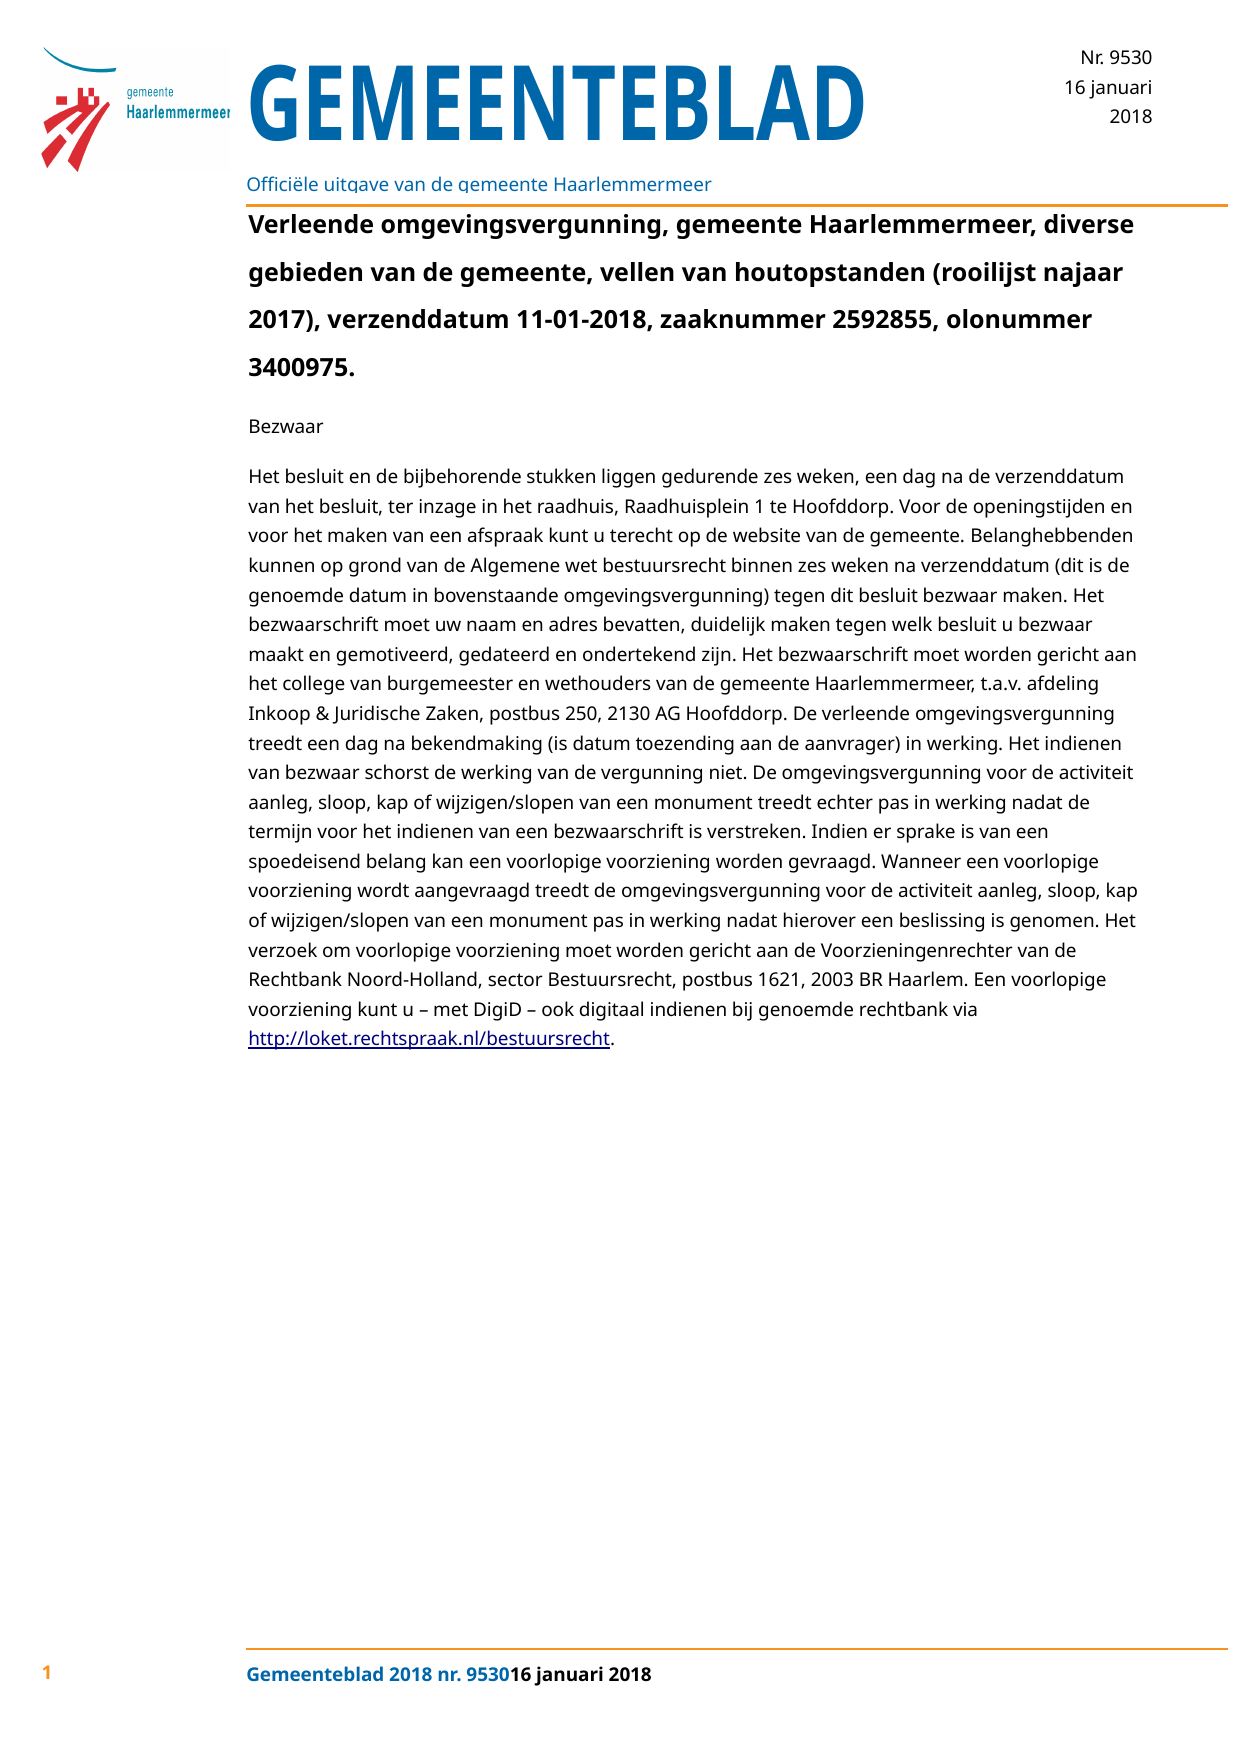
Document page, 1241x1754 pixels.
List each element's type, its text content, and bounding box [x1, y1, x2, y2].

picture [41, 47, 231, 172]
text Het besluit en de bijbehorende stukken liggen gedurende zes weken, een dag na de verzenddatum van het besluit, ter inzage in het raadhuis, Raadhuisplein 1 te Hoofddorp. Voor de openingstijden en voor het maken van een afspraak kunt u terecht op de website van de gemeente. Belanghebbenden kunnen op grond van de Algemene wet bestuursrecht binnen zes weken na verzenddatum (dit is de genoemde datum in bovenstaande omgevingsvergunning) tegen dit besluit bezwaar maken. Het bezwaarschrift moet uw naam en adres bevatten, duidelijk maken tegen welk besluit u bezwaar maakt en gemotiveerd, gedateerd en ondertekend zijn. Het bezwaarschrift moet worden gericht aan het college van burgemeester en wethouders van de gemeente Haarlemmermeer, t.a.v. afdeling Inkoop & Juridische Zaken, postbus 250, 2130 AG Hoofddorp. De verleende omgevingsvergunning treedt een dag na bekendmaking (is datum toezending aan de aanvrager) in werking. Het indienen van bezwaar schorst de werking van de vergunning niet. De omgevingsvergunning voor de activiteit aanleg, sloop, kap of wijzigen/slopen van een monument treedt echter pas in werking nadat de termijn voor het indienen van een bezwaarschrift is verstreken. Indien er sprake is van een spoedeisend belang kan een voorlopige voorziening worden gevraagd. Wanneer een voorlopige voorziening wordt aangevraagd treedt de omgevingsvergunning voor de activiteit aanleg, sloop, kap of wijzigen/slopen van een monument pas in werking nadat hierover een beslissing is genomen. Het verzoek om voorlopige voorziening moet worden gericht aan de Voorzieningenrechter van de Rechtbank Noord-Holland, sector Bestuursrecht, postbus 1621, 2003 BR Haarlem. Een voorlopige voorziening kunt u – met DigiD – ook digitaal indienen bij genoemde rechtbank via http://loket.rechtspraak.nl/bestuursrecht. [248, 463, 1152, 1051]
text Verleende omgevingsvergunning, gemeente Haarlemmermeer, diverse gebieden van de gemeente, vellen van houtopstanden (rooilijst najaar 2017), verzenddatum 11-01-2018, zaaknummer 2592855, olonummer 3400975. [248, 207, 1152, 384]
text Bezwaar [248, 413, 1152, 439]
